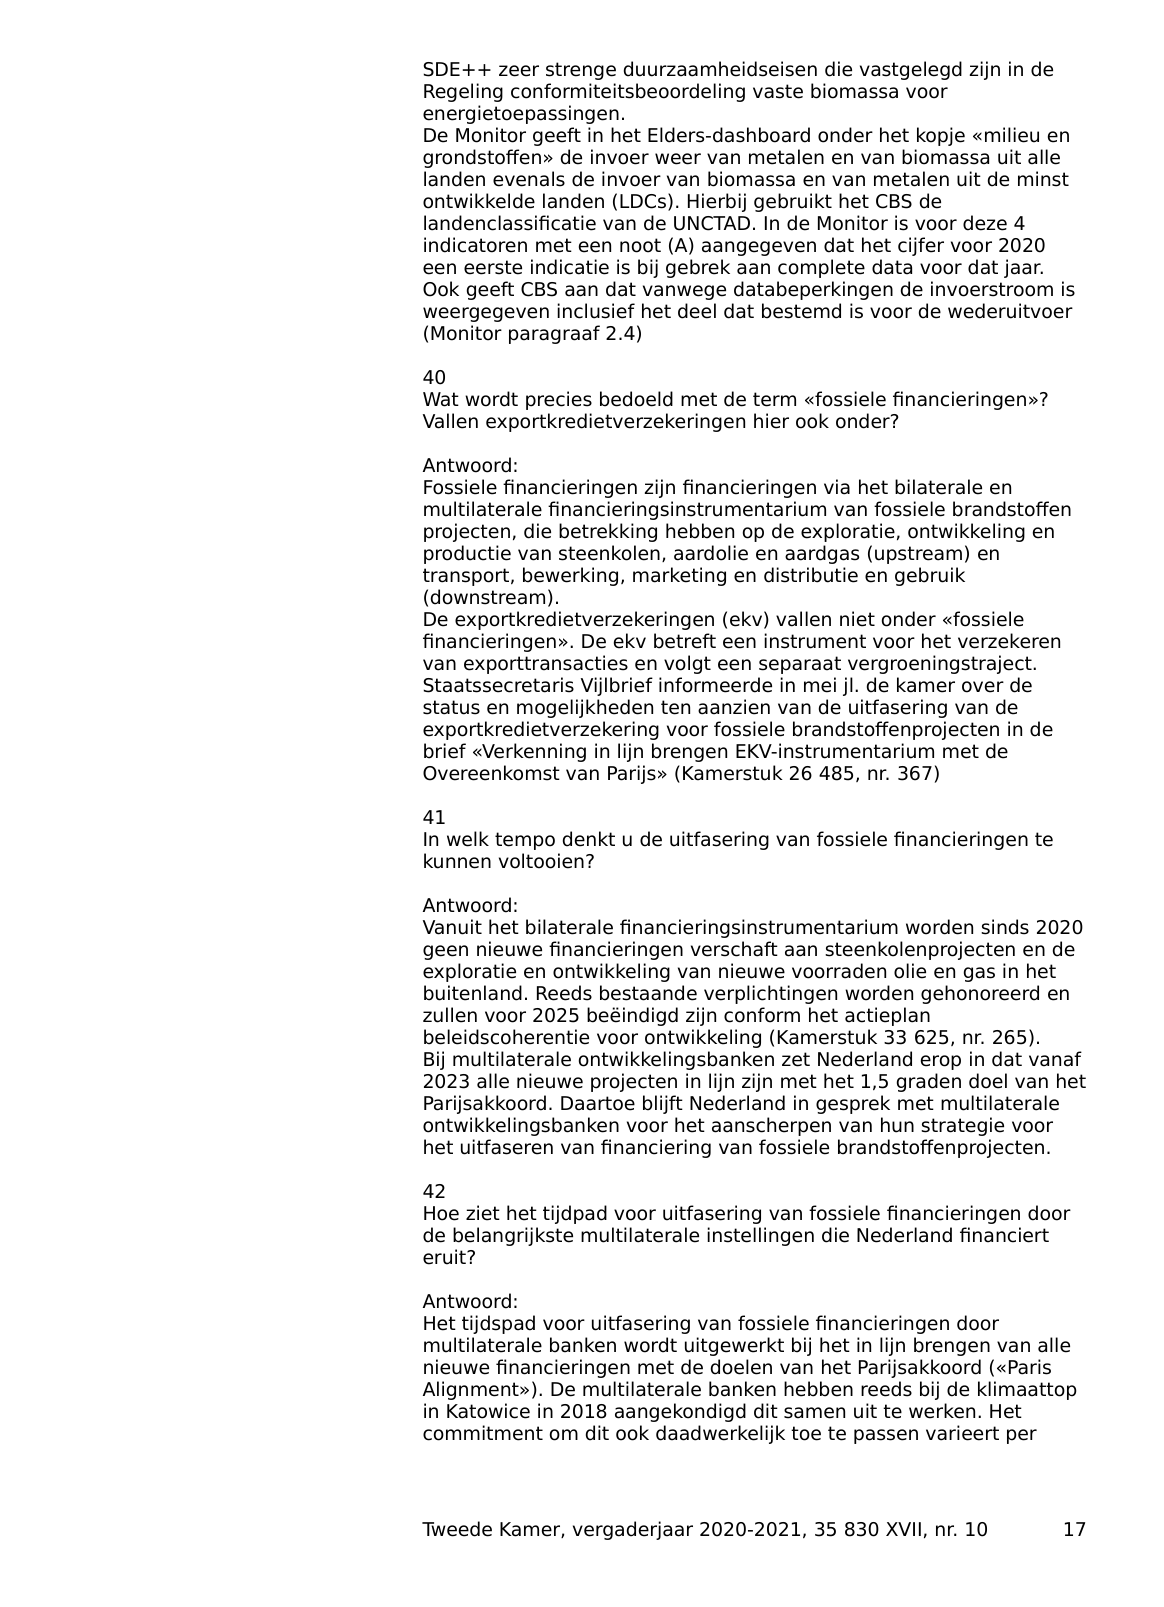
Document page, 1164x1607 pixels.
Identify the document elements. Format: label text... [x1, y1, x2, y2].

text Hoe ziet het tijdpad voor uitfasering van fossiele financieringen door de belangrijkste multilaterale instellingen die Nederland financiert eruit? [422, 1203, 1087, 1269]
text Antwoord: [422, 455, 1087, 477]
text Wat wordt precies bedoeld met de term «fossiele financieringen»? Vallen exportkredietverzekeringen hier ook onder? [422, 389, 1087, 433]
text De exportkredietverzekeringen (ekv) vallen niet onder «fossiele financieringen». De ekv betreft een instrument voor het verzekeren van exporttransacties en volgt een separaat vergroeningstraject. Staatssecretaris Vijlbrief informeerde in mei jl. de kamer over de status en mogelijkheden ten aanzien van de uitfasering van de exportkredietverzekering voor fossiele brandstoffenprojecten in de brief «Verkenning in lijn brengen EKV-instrumentarium met de Overeenkomst van Parijs» (Kamerstuk 26 485, nr. 367) [422, 609, 1087, 785]
text Antwoord: [422, 895, 1087, 917]
text SDE++ zeer strenge duurzaamheidseisen die vastgelegd zijn in de Regeling conformiteitsbeoordeling vaste biomassa voor energietoepassingen. [422, 59, 1087, 125]
text 41 [422, 807, 1087, 829]
text 42 [422, 1181, 1087, 1203]
text Fossiele financieringen zijn financieringen via het bilaterale en multilaterale financieringsinstrumentarium van fossiele brandstoffen projecten, die betrekking hebben op de exploratie, ontwikkeling en productie van steenkolen, aardolie en aardgas (upstream) en transport, bewerking, marketing en distributie en gebruik (downstream). [422, 477, 1087, 609]
text In welk tempo denkt u de uitfasering van fossiele financieringen te kunnen voltooien? [422, 829, 1087, 873]
text De Monitor geeft in het Elders-dashboard onder het kopje «milieu en grondstoffen» de invoer weer van metalen en van biomassa uit alle landen evenals de invoer van biomassa en van metalen uit de minst ontwikkelde landen (LDCs). Hierbij gebruikt het CBS de landenclassificatie van de UNCTAD. In de Monitor is voor deze 4 indicatoren met een noot (A) aangegeven dat het cijfer voor 2020 een eerste indicatie is bij gebrek aan complete data voor dat jaar. Ook geeft CBS aan dat vanwege databeperkingen de invoerstroom is weergegeven inclusief het deel dat bestemd is voor de wederuitvoer (Monitor paragraaf 2.4) [422, 125, 1087, 345]
text 40 [422, 367, 1087, 389]
text Vanuit het bilaterale financieringsinstrumentarium worden sinds 2020 geen nieuwe financieringen verschaft aan steenkolenprojecten en de exploratie en ontwikkeling van nieuwe voorraden olie en gas in het buitenland. Reeds bestaande verplichtingen worden gehonoreerd en zullen voor 2025 beëindigd zijn conform het actieplan beleidscoherentie voor ontwikkeling (Kamerstuk 33 625, nr. 265). [422, 917, 1087, 1049]
text Het tijdspad voor uitfasering van fossiele financieringen door multilaterale banken wordt uitgewerkt bij het in lijn brengen van alle nieuwe financieringen met de doelen van het Parijsakkoord («Paris Alignment»). De multilaterale banken hebben reeds bij de klimaattop in Katowice in 2018 aangekondigd dit samen uit te werken. Het commitment om dit ook daadwerkelijk toe te passen varieert per [422, 1313, 1087, 1445]
text Bij multilaterale ontwikkelingsbanken zet Nederland erop in dat vanaf 2023 alle nieuwe projecten in lijn zijn met het 1,5 graden doel van het Parijsakkoord. Daartoe blijft Nederland in gesprek met multilaterale ontwikkelingsbanken voor het aanscherpen van hun strategie voor het uitfaseren van financiering van fossiele brandstoffenprojecten. [422, 1049, 1087, 1159]
text Antwoord: [422, 1291, 1087, 1313]
